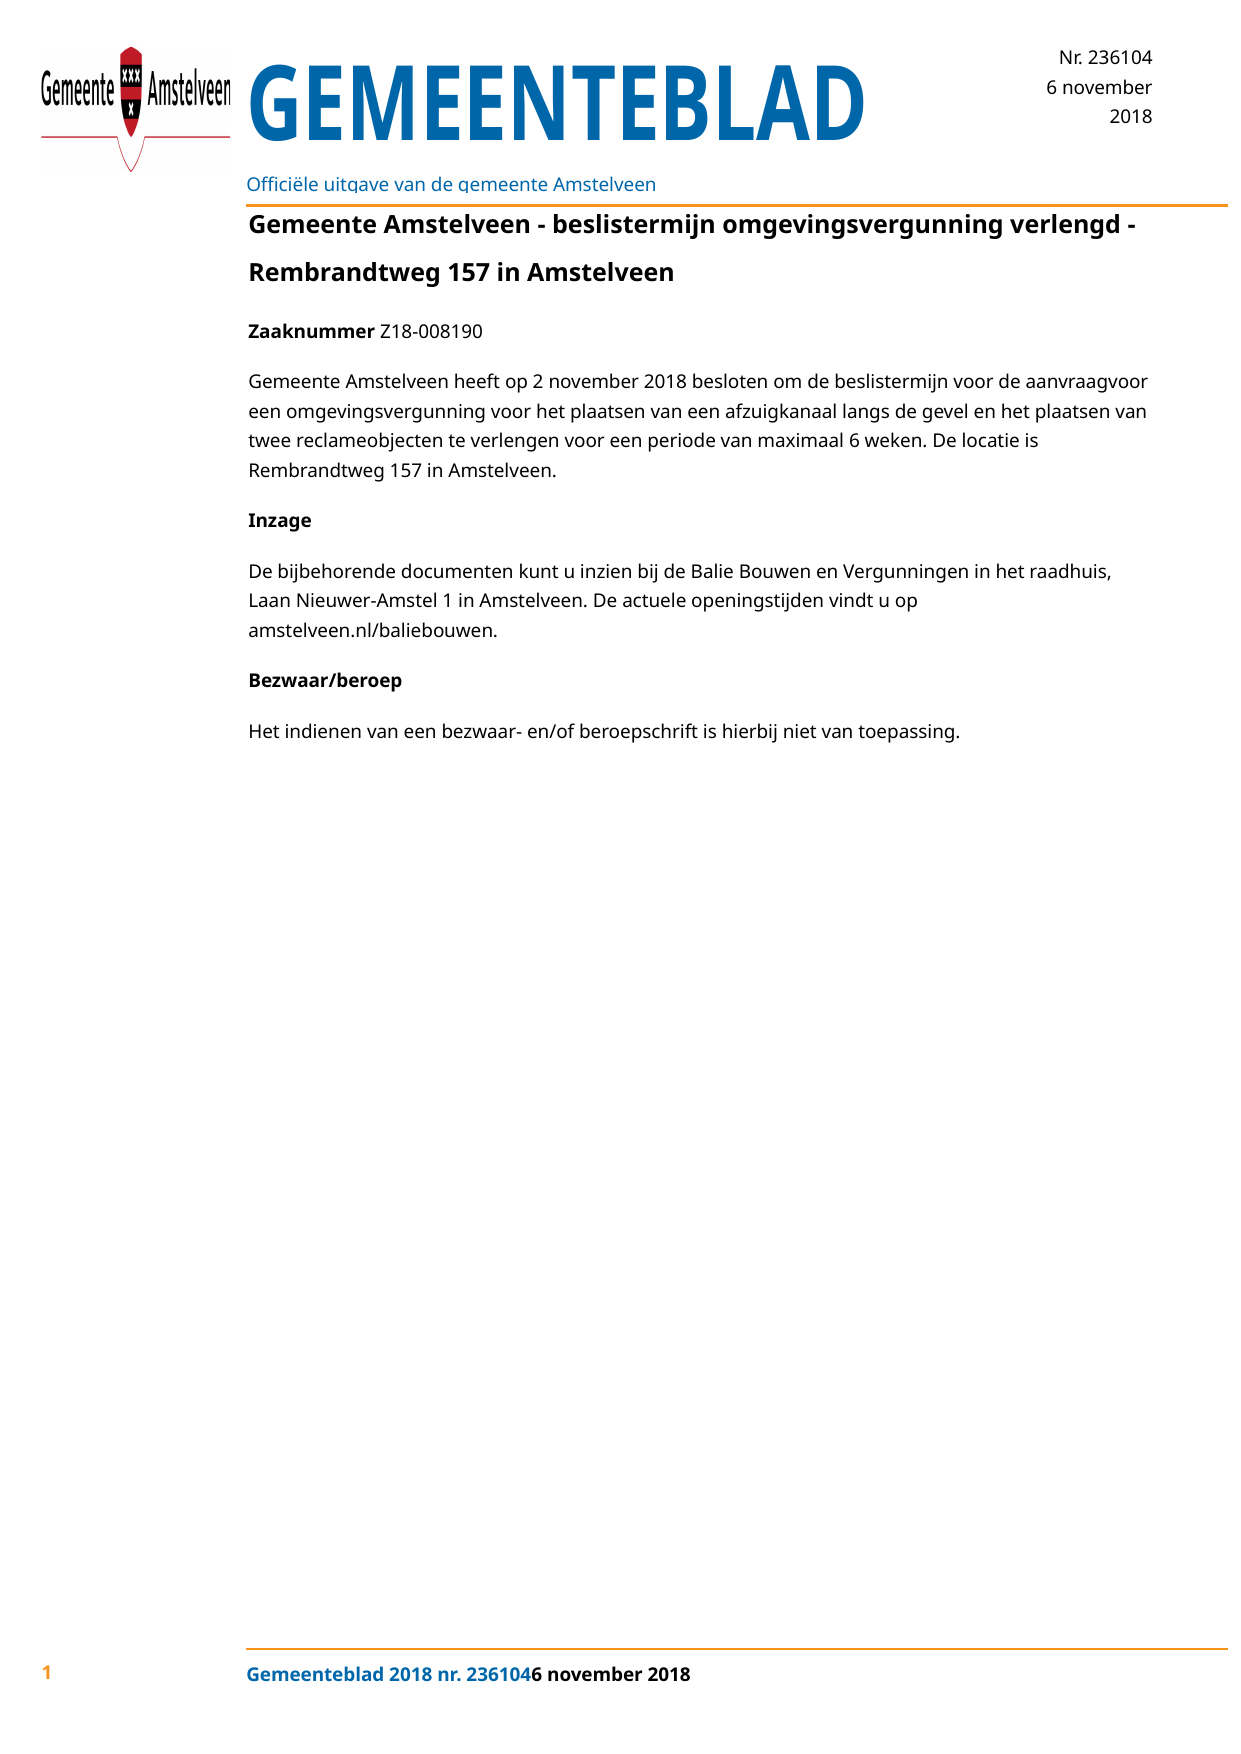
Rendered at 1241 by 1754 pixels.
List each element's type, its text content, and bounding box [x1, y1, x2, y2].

text Zaaknummer Z18-008190 [248, 318, 1152, 344]
text De bijbehorende documenten kunt u inzien bij de Balie Bouwen en Vergunningen in het raadhuis, Laan Nieuwer-Amstel 1 in Amstelveen. De actuele openingstijden vindt u op amstelveen.nl/baliebouwen. [248, 558, 1152, 643]
text Gemeente Amstelveen heeft op 2 november 2018 besloten om de beslistermijn voor de aanvraagvoor een omgevingsvergunning voor het plaatsen van een afzuigkanaal langs de gevel en het plaatsen van twee reclameobjecten te verlengen voor een periode van maximaal 6 weken. De locatie is Rembrandtweg 157 in Amstelveen. [248, 368, 1152, 483]
text Gemeente Amstelveen - beslistermijn omgevingsvergunning verlengd - Rembrandtweg 157 in Amstelveen [248, 207, 1152, 288]
picture [41, 47, 231, 172]
text Het indienen van een bezwaar- en/of beroepschrift is hierbij niet van toepassing. [248, 718, 1152, 744]
text Inzage [248, 507, 1152, 533]
text Bezwaar/beroep [248, 667, 1152, 693]
